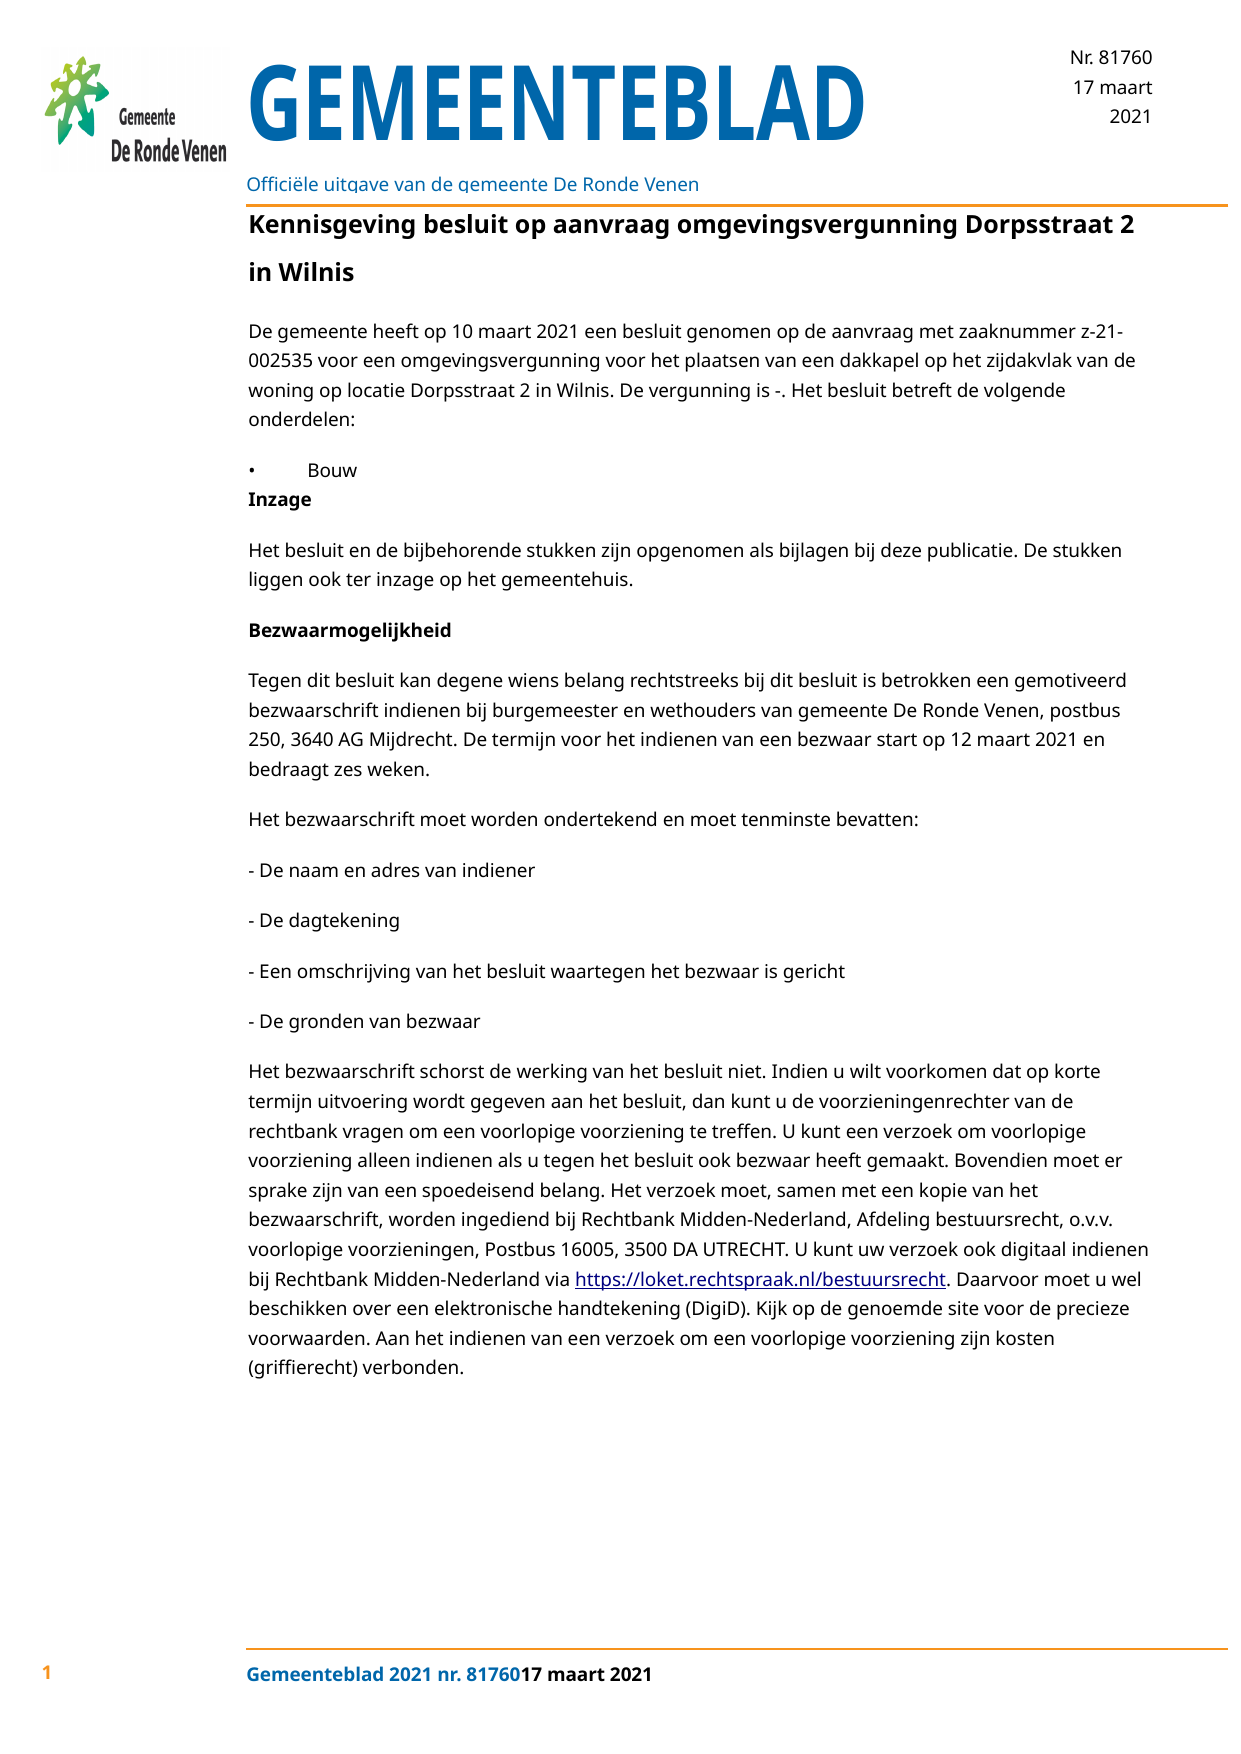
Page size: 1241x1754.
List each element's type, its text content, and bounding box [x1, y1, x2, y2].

picture [41, 47, 231, 172]
text Het besluit en de bijbehorende stukken zijn opgenomen als bijlagen bij deze publicatie. De stukken liggen ook ter inzage op het gemeentehuis. [248, 537, 1152, 592]
text Het bezwaarschrift schorst de werking van het besluit niet. Indien u wilt voorkomen dat op korte termijn uitvoering wordt gegeven aan het besluit, dan kunt u de voorzieningenrechter van de rechtbank vragen om een voorlopige voorziening te treffen. U kunt een verzoek om voorlopige voorziening alleen indienen als u tegen het besluit ook bezwaar heeft gemaakt. Bovendien moet er sprake zijn van een spoedeisend belang. Het verzoek moet, samen met een kopie van het bezwaarschrift, worden ingediend bij Rechtbank Midden-Nederland, Afdeling bestuursrecht, o.v.v. voorlopige voorzieningen, Postbus 16005, 3500 DA UTRECHT. U kunt uw verzoek ook digitaal indienen bij Rechtbank Midden-Nederland via https://loket.rechtspraak.nl/bestuursrecht. Daarvoor moet u wel beschikken over een elektronische handtekening (DigiD). Kijk op de genoemde site voor de precieze voorwaarden. Aan het indienen van een verzoek om een voorlopige voorziening zijn kosten (griffierecht) verbonden. [248, 1059, 1152, 1380]
text Kennisgeving besluit op aanvraag omgevingsvergunning Dorpsstraat 2 in Wilnis [248, 207, 1152, 288]
text - De naam en adres van indiener [248, 857, 1152, 883]
text Inzage [248, 487, 1152, 512]
text Tegen dit besluit kan degene wiens belang rechtstreeks bij dit besluit is betrokken een gemotiveerd bezwaarschrift indienen bij burgemeester en wethouders van gemeente De Ronde Venen, postbus 250, 3640 AG Mijdrecht. De termijn voor het indienen van een bezwaar start op 12 maart 2021 en bedraagt zes weken. [248, 667, 1152, 782]
text De gemeente heeft op 10 maart 2021 een besluit genomen op de aanvraag met zaaknummer z-21-002535 voor een omgevingsvergunning voor het plaatsen van een dakkapel op het zijdakvlak van de woning op locatie Dorpsstraat 2 in Wilnis. De vergunning is -. Het besluit betreft de volgende onderdelen: [248, 318, 1152, 432]
text Bezwaarmogelijkheid [248, 617, 1152, 643]
text Het bezwaarschrift moet worden ondertekend en moet tenminste bevatten: [248, 807, 1152, 832]
text - De dagtekening [248, 907, 1152, 933]
list Bouw [248, 457, 1152, 483]
text - De gronden van bezwaar [248, 1008, 1152, 1034]
text - Een omschrijving van het besluit waartegen het bezwaar is gericht [248, 958, 1152, 984]
